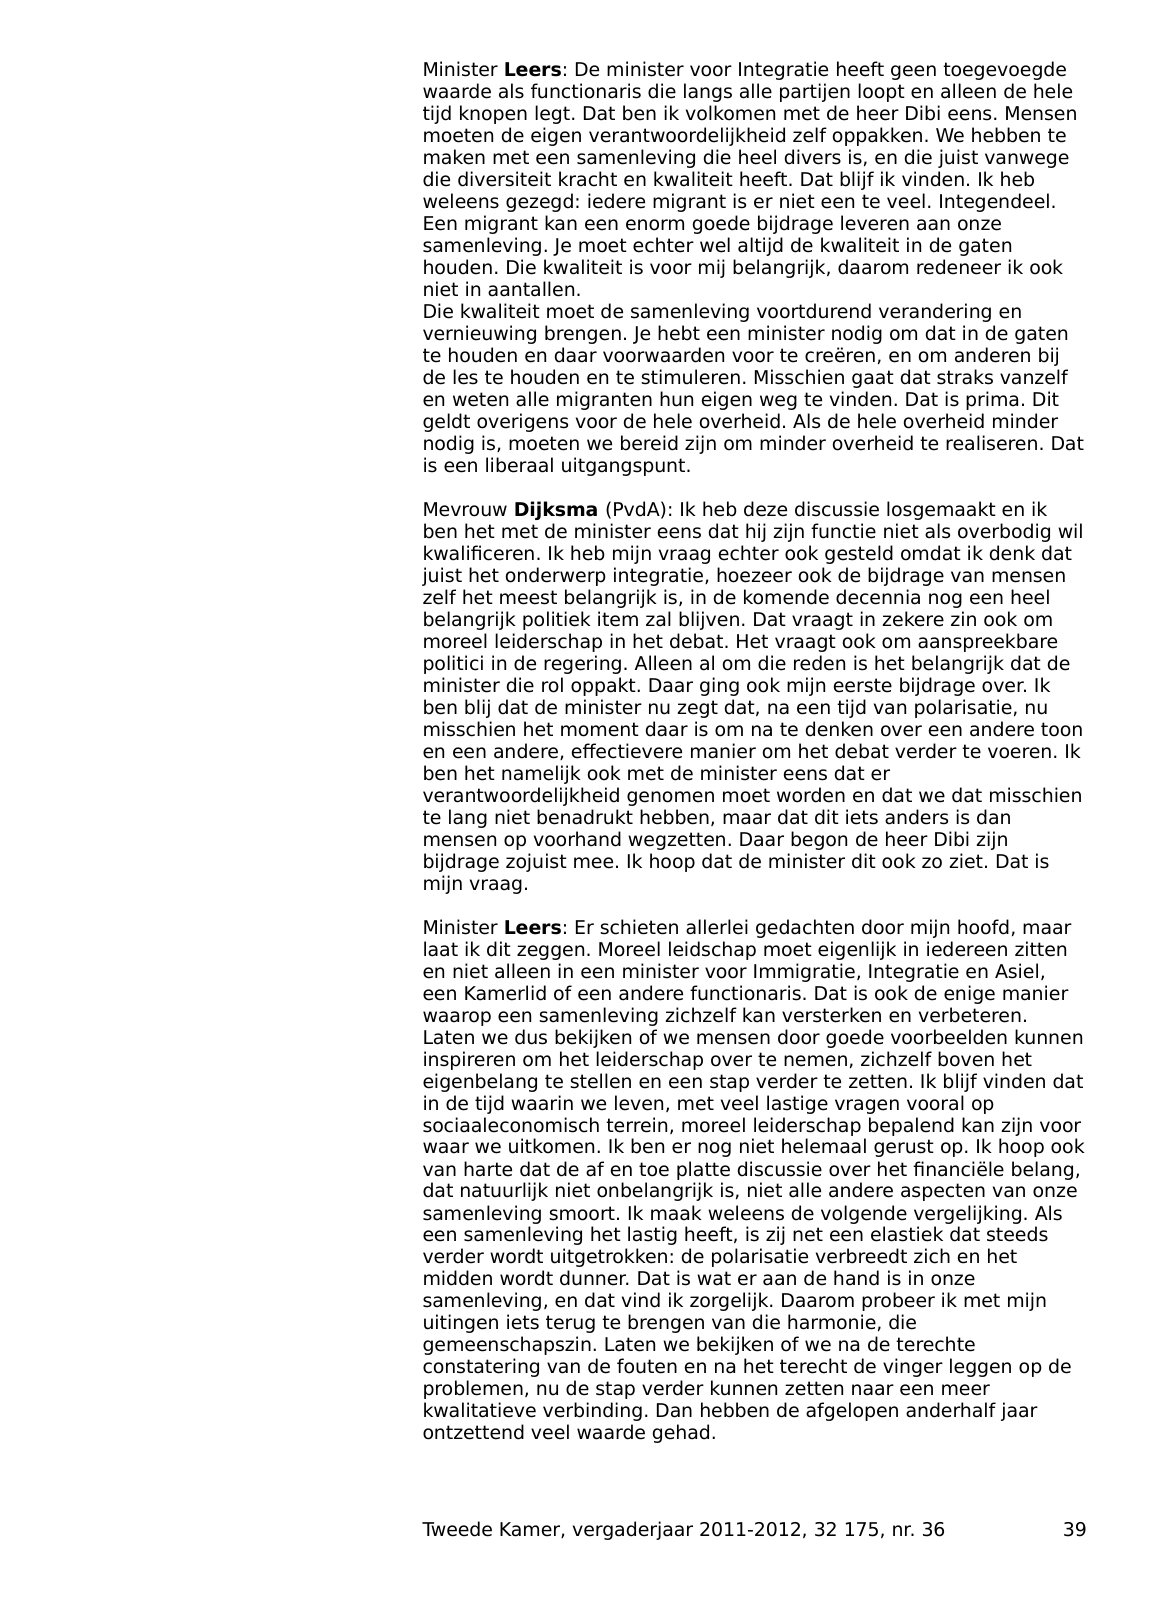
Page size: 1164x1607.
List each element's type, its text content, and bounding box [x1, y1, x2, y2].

text Minister Leers: Er schieten allerlei gedachten door mijn hoofd, maar laat ik dit zeggen. Moreel leidschap moet eigenlijk in iedereen zitten en niet alleen in een minister voor Immigratie, Integratie en Asiel, een Kamerlid of een andere functionaris. Dat is ook de enige manier waarop een samenleving zichzelf kan versterken en verbeteren. Laten we dus bekijken of we mensen door goede voorbeelden kunnen inspireren om het leiderschap over te nemen, zichzelf boven het eigenbelang te stellen en een stap verder te zetten. Ik blijf vinden dat in de tijd waarin we leven, met veel lastige vragen vooral op sociaaleconomisch terrein, moreel leiderschap bepalend kan zijn voor waar we uitkomen. Ik ben er nog niet helemaal gerust op. Ik hoop ook van harte dat de af en toe platte discussie over het financiële belang, dat natuurlijk niet onbelangrijk is, niet alle andere aspecten van onze samenleving smoort. Ik maak weleens de volgende vergelijking. Als een samenleving het lastig heeft, is zij net een elastiek dat steeds verder wordt uitgetrokken: de polarisatie verbreedt zich en het midden wordt dunner. Dat is wat er aan de hand is in onze samenleving, en dat vind ik zorgelijk. Daarom probeer ik met mijn uitingen iets terug te brengen van die harmonie, die gemeenschapszin. Laten we bekijken of we na de terechte constatering van de fouten en na het terecht de vinger leggen op de problemen, nu de stap verder kunnen zetten naar een meer kwalitatieve verbinding. Dan hebben de afgelopen anderhalf jaar ontzettend veel waarde gehad. [422, 917, 1087, 1444]
text Die kwaliteit moet de samenleving voortdurend verandering en vernieuwing brengen. Je hebt een minister nodig om dat in de gaten te houden en daar voorwaarden voor te creëren, en om anderen bij de les te houden en te stimuleren. Misschien gaat dat straks vanzelf en weten alle migranten hun eigen weg te vinden. Dat is prima. Dit geldt overigens voor de hele overheid. Als de hele overheid minder nodig is, moeten we bereid zijn om minder overheid te realiseren. Dat is een liberaal uitgangspunt. [422, 301, 1087, 477]
text Minister Leers: De minister voor Integratie heeft geen toegevoegde waarde als functionaris die langs alle partijen loopt en alleen de hele tijd knopen legt. Dat ben ik volkomen met de heer Dibi eens. Mensen moeten de eigen verantwoordelijkheid zelf oppakken. We hebben te maken met een samenleving die heel divers is, en die juist vanwege die diversiteit kracht en kwaliteit heeft. Dat blijf ik vinden. Ik heb weleens gezegd: iedere migrant is er niet een te veel. Integendeel. Een migrant kan een enorm goede bijdrage leveren aan onze samenleving. Je moet echter wel altijd de kwaliteit in de gaten houden. Die kwaliteit is voor mij belangrijk, daarom redeneer ik ook niet in aantallen. [422, 59, 1087, 301]
text Mevrouw Dijksma (PvdA): Ik heb deze discussie losgemaakt en ik ben het met de minister eens dat hij zijn functie niet als overbodig wil kwalificeren. Ik heb mijn vraag echter ook gesteld omdat ik denk dat juist het onderwerp integratie, hoezeer ook de bijdrage van mensen zelf het meest belangrijk is, in de komende decennia nog een heel belangrijk politiek item zal blijven. Dat vraagt in zekere zin ook om moreel leiderschap in het debat. Het vraagt ook om aanspreekbare politici in de regering. Alleen al om die reden is het belangrijk dat de minister die rol oppakt. Daar ging ook mijn eerste bijdrage over. Ik ben blij dat de minister nu zegt dat, na een tijd van polarisatie, nu misschien het moment daar is om na te denken over een andere toon en een andere, effectievere manier om het debat verder te voeren. Ik ben het namelijk ook met de minister eens dat er verantwoordelijkheid genomen moet worden en dat we dat misschien te lang niet benadrukt hebben, maar dat dit iets anders is dan mensen op voorhand wegzetten. Daar begon de heer Dibi zijn bijdrage zojuist mee. Ik hoop dat de minister dit ook zo ziet. Dat is mijn vraag. [422, 499, 1087, 894]
